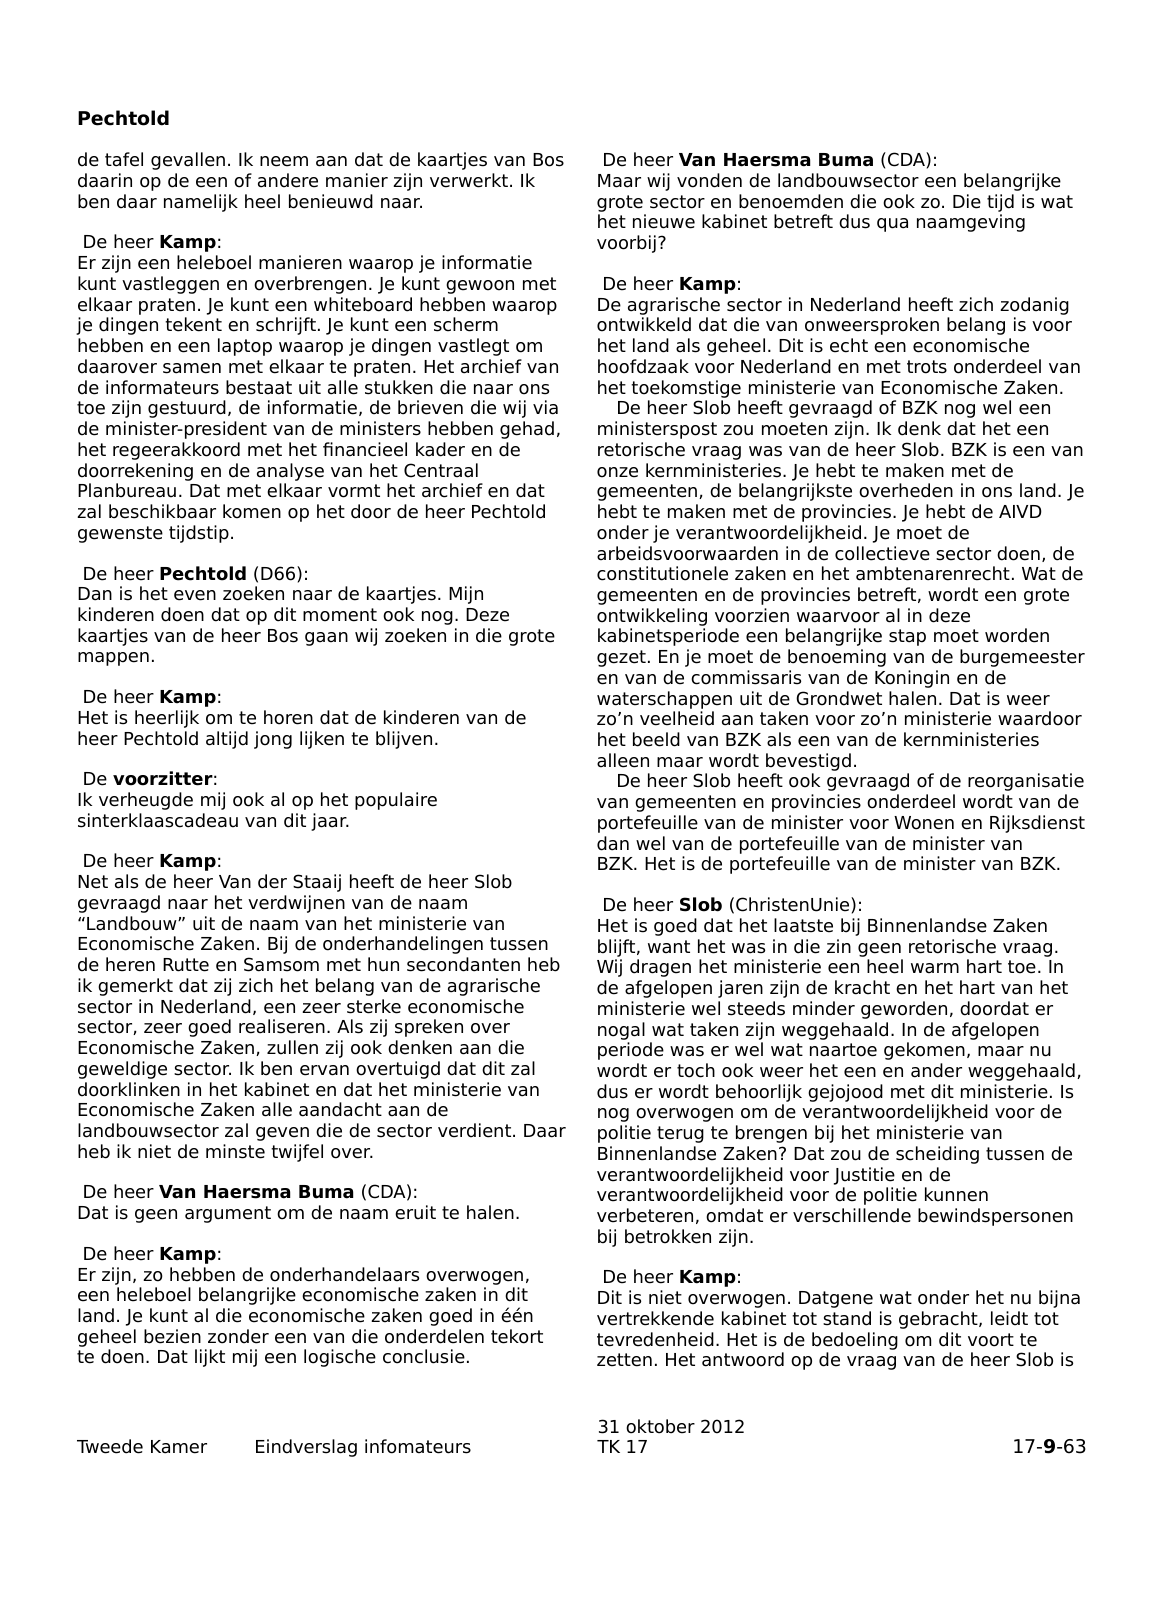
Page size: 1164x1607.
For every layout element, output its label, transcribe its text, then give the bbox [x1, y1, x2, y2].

text De heer Van Haersma Buma (CDA): [596, 150, 1087, 171]
text De heer Slob heeft ook gevraagd of de reorganisatie van gemeenten en provincies onderdeel wordt van de portefeuille van de minister voor Wonen en Rijksdienst dan wel van de portefeuille van de minister van BZK. Het is de portefeuille van de minister van BZK. [596, 771, 1087, 875]
text De heer Kamp: [596, 274, 1087, 294]
text Maar wij vonden de landbouwsector een belangrijke grote sector en benoemden die ook zo. Die tijd is wat het nieuwe kabinet betreft dus qua naamgeving voorbij? [596, 171, 1087, 254]
text Ik verheugde mij ook al op het populaire sinterklaascadeau van dit jaar. [77, 790, 567, 831]
text De heer Kamp: [77, 687, 567, 708]
text Dat is geen argument om de naam eruit te halen. [77, 1203, 567, 1224]
text De heer Pechtold (D66): [77, 563, 567, 584]
text Dit is niet overwogen. Datgene wat onder het nu bijna vertrekkende kabinet tot stand is gebracht, leidt tot tevredenheid. Het is de bedoeling om dit voort te zetten. Het antwoord op de vraag van de heer Slob is [596, 1288, 1087, 1371]
text Net als de heer Van der Staaij heeft de heer Slob gevraagd naar het verdwijnen van de naam “Landbouw” uit de naam van het ministerie van Economische Zaken. Bij de onderhandelingen tussen de heren Rutte en Samsom met hun secondanten heb ik gemerkt dat zij zich het belang van de agrarische sector in Nederland, een zeer sterke economische sector, zeer goed realiseren. Als zij spreken over Economische Zaken, zullen zij ook denken aan die geweldige sector. Ik ben ervan overtuigd dat dit zal doorklinken in het kabinet en dat het ministerie van Economische Zaken alle aandacht aan de landbouwsector zal geven die de sector verdient. Daar heb ik niet de minste twijfel over. [77, 872, 567, 1162]
text Er zijn een heleboel manieren waarop je informatie kunt vastleggen en overbrengen. Je kunt gewoon met elkaar praten. Je kunt een whiteboard hebben waarop je dingen tekent en schrijft. Je kunt een scherm hebben en een laptop waarop je dingen vastlegt om daarover samen met elkaar te praten. Het archief van de informateurs bestaat uit alle stukken die naar ons toe zijn gestuurd, de informatie, de brieven die wij via de minister-president van de ministers hebben gehad, het regeerakkoord met het financieel kader en de doorrekening en de analyse van het Centraal Planbureau. Dat met elkaar vormt het archief en dat zal beschikbaar komen op het door de heer Pechtold gewenste tijdstip. [77, 253, 567, 543]
text De heer Van Haersma Buma (CDA): [77, 1182, 567, 1203]
text Dan is het even zoeken naar de kaartjes. Mijn kinderen doen dat op dit moment ook nog. Deze kaartjes van de heer Bos gaan wij zoeken in die grote mappen. [77, 584, 567, 667]
text De heer Kamp: [596, 1267, 1087, 1288]
text De heer Slob (ChristenUnie): [596, 895, 1087, 916]
text De heer Kamp: [77, 232, 567, 253]
text De heer Slob heeft gevraagd of BZK nog wel een ministerspost zou moeten zijn. Ik denk dat het een retorische vraag was van de heer Slob. BZK is een van onze kernministeries. Je hebt te maken met de gemeenten, de belangrijkste overheden in ons land. Je hebt te maken met de provincies. Je hebt de AIVD onder je verantwoordelijkheid. Je moet de arbeidsvoorwaarden in de collectieve sector doen, de constitutionele zaken en het ambtenarenrecht. Wat de gemeenten en de provincies betreft, wordt een grote ontwikkeling voorzien waarvoor al in deze kabinetsperiode een belangrijke stap moet worden gezet. En je moet de benoeming van de burgemeester en van de commissaris van de Koningin en de waterschappen uit de Grondwet halen. Dat is weer zo’n veelheid aan taken voor zo’n ministerie waardoor het beeld van BZK als een van de kernministeries alleen maar wordt bevestigd. [596, 398, 1087, 771]
text Er zijn, zo hebben de onderhandelaars overwogen, een heleboel belangrijke economische zaken in dit land. Je kunt al die economische zaken goed in één geheel bezien zonder een van die onderdelen tekort te doen. Dat lijkt mij een logische conclusie. [77, 1264, 567, 1368]
text De agrarische sector in Nederland heeft zich zodanig ontwikkeld dat die van onweersproken belang is voor het land als geheel. Dit is echt een economische hoofdzaak voor Nederland en met trots onderdeel van het toekomstige ministerie van Economische Zaken. [596, 294, 1087, 398]
text De heer Kamp: [77, 851, 567, 872]
text Het is goed dat het laatste bij Binnenlandse Zaken blijft, want het was in die zin geen retorische vraag. Wij dragen het ministerie een heel warm hart toe. In de afgelopen jaren zijn de kracht en het hart van het ministerie wel steeds minder geworden, doordat er nogal wat taken zijn weggehaald. In de afgelopen periode was er wel wat naartoe gekomen, maar nu wordt er toch ook weer het een en ander weggehaald, dus er wordt behoorlijk gejojood met dit ministerie. Is nog overwogen om de verantwoordelijkheid voor de politie terug te brengen bij het ministerie van Binnenlandse Zaken? Dat zou de scheiding tussen de verantwoordelijkheid voor Justitie en de verantwoordelijkheid voor de politie kunnen verbeteren, omdat er verschillende bewindspersonen bij betrokken zijn. [596, 916, 1087, 1247]
text De heer Kamp: [77, 1244, 567, 1264]
text Het is heerlijk om te horen dat de kinderen van de heer Pechtold altijd jong lijken te blijven. [77, 708, 567, 749]
text de tafel gevallen. Ik neem aan dat de kaartjes van Bos daarin op de een of andere manier zijn verwerkt. Ik ben daar namelijk heel benieuwd naar. [77, 150, 567, 212]
text De voorzitter: [77, 769, 567, 790]
